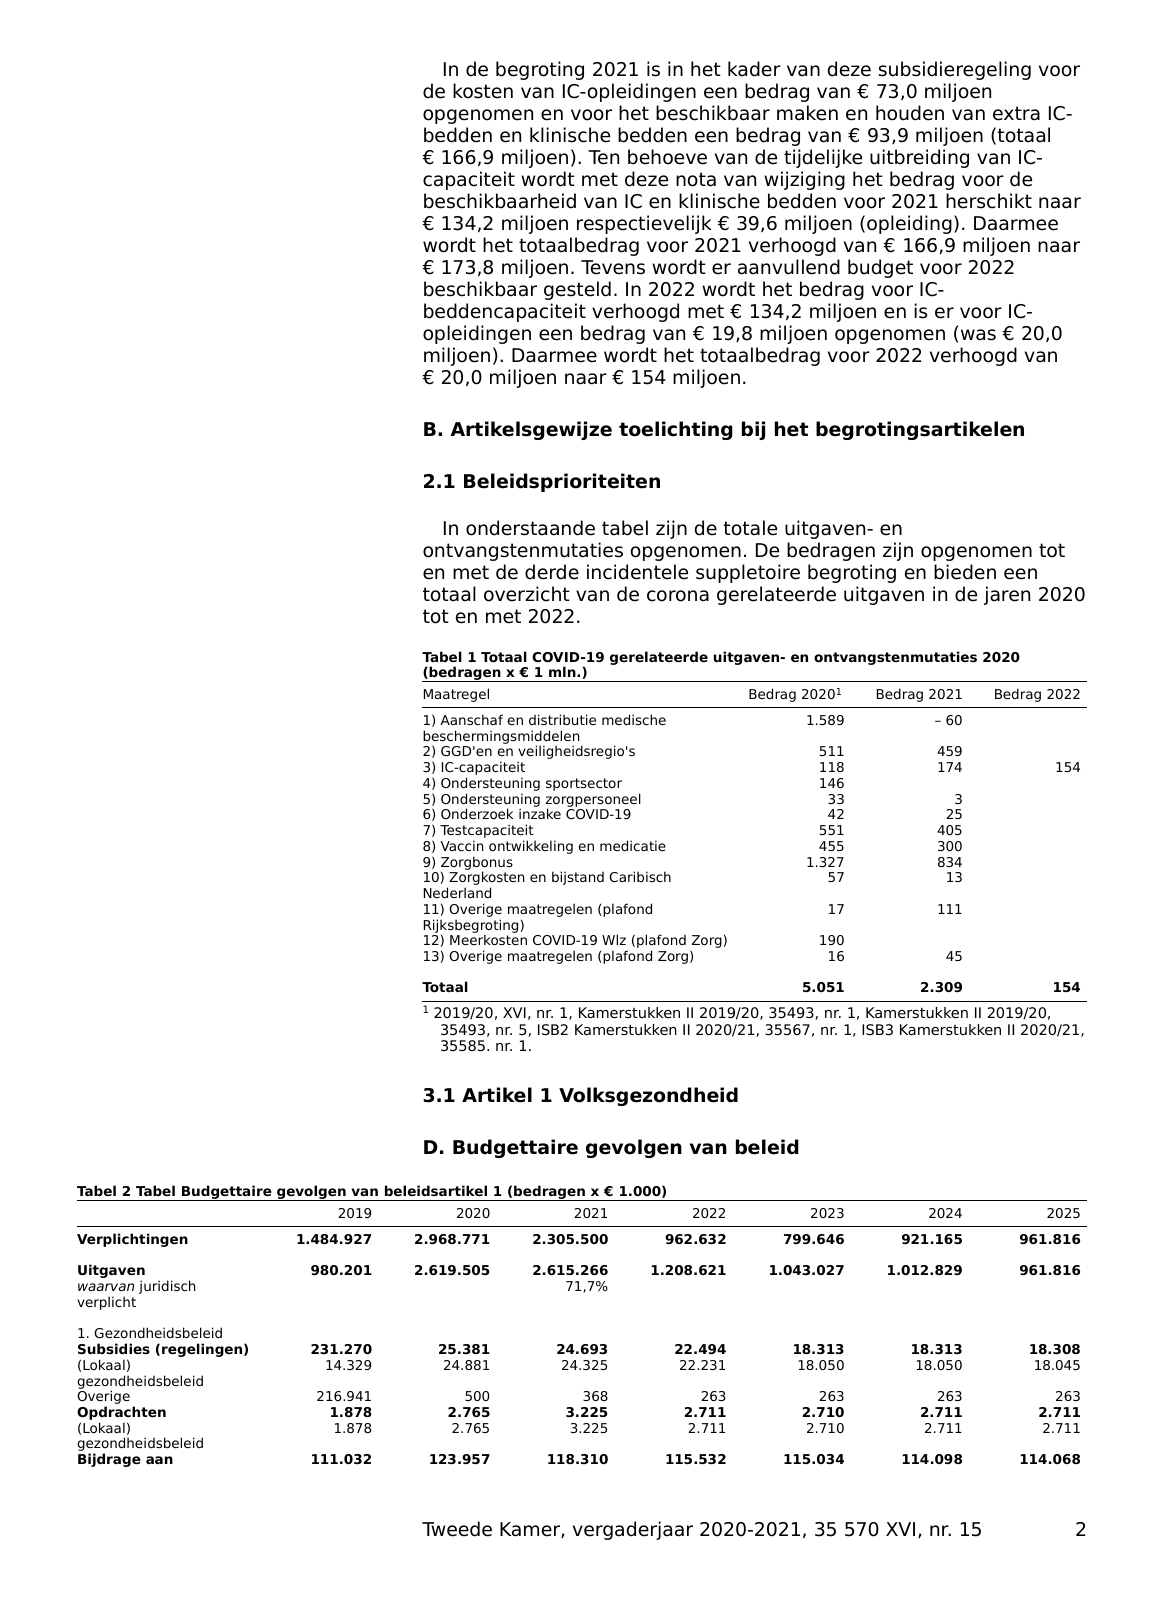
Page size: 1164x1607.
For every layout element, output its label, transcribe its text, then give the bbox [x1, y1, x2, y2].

table_cell 300 [850, 839, 968, 854]
table_cell Overige [77, 1389, 260, 1405]
table_cell [614, 1326, 732, 1342]
table_cell 2.711 [614, 1405, 732, 1421]
table_cell 71,7% [496, 1279, 614, 1310]
table_cell 42 [732, 807, 850, 823]
table_cell 10) Zorgkosten en bijstand Caribisch Nederland [422, 870, 732, 902]
table_cell [496, 1310, 614, 1326]
subtitle D. Budgettaire gevolgen van beleid [422, 1137, 1087, 1159]
table_cell 111.032 [260, 1452, 378, 1468]
table_cell Bijdrage aan [77, 1452, 260, 1468]
table_cell 3.225 [496, 1405, 614, 1421]
table_cell 1.043.027 [732, 1263, 850, 1279]
table_cell 11) Overige maatregelen (plafond Rijksbegroting) [422, 902, 732, 933]
table_cell 961.816 [969, 1227, 1087, 1247]
table_cell 263 [732, 1389, 850, 1405]
table_cell 190 [732, 933, 850, 949]
table_cell 18.313 [732, 1342, 850, 1358]
table_cell 551 [732, 823, 850, 839]
table_cell [969, 1279, 1087, 1310]
table_cell [969, 1248, 1087, 1263]
table_cell [969, 902, 1087, 933]
table_cell [378, 1310, 496, 1326]
table_cell 8) Vaccin ontwikkeling en medicatie [422, 839, 732, 854]
table_cell 12) Meerkosten COVID-19 Wlz (plafond Zorg) [422, 933, 732, 949]
table_cell Subsidies (regelingen) [77, 1342, 260, 1358]
table_cell 1.878 [260, 1421, 378, 1452]
table_cell [378, 1326, 496, 1342]
table_cell 123.957 [378, 1452, 496, 1468]
table_cell 6) Onderzoek inzake COVID-19 [422, 807, 732, 823]
table_cell (Lokaal) gezondheidsbeleid [77, 1421, 260, 1452]
table_cell [378, 1248, 496, 1263]
table_cell [260, 1248, 378, 1263]
table_cell 3.225 [496, 1421, 614, 1452]
table_cell 57 [732, 870, 850, 902]
table_cell 17 [732, 902, 850, 933]
table_cell [732, 1326, 850, 1342]
table_cell 118.310 [496, 1452, 614, 1468]
table_cell [969, 791, 1087, 807]
table_cell [77, 1310, 260, 1326]
table_cell 1.012.829 [850, 1263, 968, 1279]
table_cell 2.711 [969, 1421, 1087, 1452]
table_cell 1.589 [732, 708, 850, 744]
table_cell [260, 1279, 378, 1310]
table_cell 22.231 [614, 1358, 732, 1389]
table_header Tabel 1 Totaal COVID-19 gerelateerde uitgaven- en ontvangstenmutaties 2020 (bedragen x € 1 mln.) [422, 650, 1087, 681]
table_cell 16 [732, 949, 850, 964]
table_cell [850, 776, 968, 791]
table_cell 2022 [614, 1201, 732, 1226]
table_cell 2.305.500 [496, 1227, 614, 1247]
table_cell [969, 823, 1087, 839]
table_cell [969, 744, 1087, 760]
table_cell 9) Zorgbonus [422, 854, 732, 870]
table_cell [850, 1248, 968, 1263]
table_cell 2.619.505 [378, 1263, 496, 1279]
table_cell [732, 1279, 850, 1310]
table_cell 1.327 [732, 854, 850, 870]
table_cell 2.615.266 [496, 1263, 614, 1279]
table_cell [969, 708, 1087, 744]
table_cell [969, 1326, 1087, 1342]
table_cell [614, 1279, 732, 1310]
table_cell [732, 1310, 850, 1326]
table_cell 4) Ondersteuning sportsector [422, 776, 732, 791]
table_cell 263 [969, 1389, 1087, 1405]
table_cell 25.381 [378, 1342, 496, 1358]
table_cell 24.881 [378, 1358, 496, 1389]
subtitle B. Artikelsgewijze toelichting bij het begrotingsartikelen [422, 419, 1087, 441]
table_cell 111 [850, 902, 968, 933]
table_cell 962.632 [614, 1227, 732, 1247]
table_cell 2) GGD'en en veiligheidsregio's [422, 744, 732, 760]
table_cell 2.710 [732, 1405, 850, 1421]
table_cell Bedrag 2022 [969, 682, 1087, 707]
table_cell 24.325 [496, 1358, 614, 1389]
table_cell 2020 [378, 1201, 496, 1226]
table_cell 231.270 [260, 1342, 378, 1358]
table_cell [614, 1310, 732, 1326]
table_cell 114.098 [850, 1452, 968, 1468]
table_cell 1 2019/20, XVI, nr. 1, Kamerstukken II 2019/20, 35493, nr. 1, Kamerstukken II 2019/20, 35493, nr. 5, ISB2 Kamerstukken II 2020/21, 35567, nr. 1, ISB3 Kamerstukken II 2020/21, 35585. nr. 1. [422, 1002, 1087, 1055]
table_cell [614, 1248, 732, 1263]
table_cell 3) IC-capaciteit [422, 760, 732, 776]
table_cell 18.050 [732, 1358, 850, 1389]
table_header Tabel 2 Tabel Budgettaire gevolgen van beleidsartikel 1 (bedragen x € 1.000) [77, 1184, 1087, 1200]
table_cell – 60 [850, 708, 968, 744]
table_cell 263 [614, 1389, 732, 1405]
table_cell 1. Gezondheidsbeleid [77, 1326, 260, 1342]
table_cell 45 [850, 949, 968, 964]
table_cell 18.045 [969, 1358, 1087, 1389]
table_cell 1.208.621 [614, 1263, 732, 1279]
table_cell 5) Ondersteuning zorgpersoneel [422, 791, 732, 807]
table_cell 18.313 [850, 1342, 968, 1358]
table_cell 500 [378, 1389, 496, 1405]
table_cell 2023 [732, 1201, 850, 1226]
table_cell 459 [850, 744, 968, 760]
table_cell 2.710 [732, 1421, 850, 1452]
table_cell 216.941 [260, 1389, 378, 1405]
table_cell [969, 839, 1087, 854]
table_cell 2.765 [378, 1421, 496, 1452]
table_cell [77, 1248, 260, 1263]
table_cell Uitgaven [77, 1263, 260, 1279]
table_cell [969, 1310, 1087, 1326]
table_cell [850, 1326, 968, 1342]
table_cell [969, 807, 1087, 823]
table_cell 2024 [850, 1201, 968, 1226]
table_cell 154 [969, 760, 1087, 776]
table_cell 115.532 [614, 1452, 732, 1468]
table_cell 118 [732, 760, 850, 776]
table_cell 455 [732, 839, 850, 854]
table_cell Verplichtingen [77, 1227, 260, 1247]
table_cell 24.693 [496, 1342, 614, 1358]
table_cell 25 [850, 807, 968, 823]
table_cell (Lokaal) gezondheidsbeleid [77, 1358, 260, 1389]
text In de begroting 2021 is in het kader van deze subsidieregeling voor de kosten van IC-opleidingen een bedrag van € 73,0 miljoen opgenomen en voor het beschikbaar maken en houden van extra IC-bedden en klinische bedden een bedrag van € 93,9 miljoen (totaal € 166,9 miljoen). Ten behoeve van de tijdelijke uitbreiding van IC-capaciteit wordt met deze nota van wijziging het bedrag voor de beschikbaarheid van IC en klinische bedden voor 2021 herschikt naar € 134,2 miljoen respectievelijk € 39,6 miljoen (opleiding). Daarmee wordt het totaalbedrag voor 2021 verhoogd van € 166,9 miljoen naar € 173,8 miljoen. Tevens wordt er aanvullend budget voor 2022 beschikbaar gesteld. In 2022 wordt het bedrag voor IC-beddencapaciteit verhoogd met € 134,2 miljoen en is er voor IC-opleidingen een bedrag van € 19,8 miljoen opgenomen (was € 20,0 miljoen). Daarmee wordt het totaalbedrag voor 2022 verhoogd van € 20,0 miljoen naar € 154 miljoen. [422, 59, 1087, 389]
table_cell [378, 1279, 496, 1310]
table_cell 368 [496, 1389, 614, 1405]
table_cell 980.201 [260, 1263, 378, 1279]
subtitle 3.1 Artikel 1 Volksgezondheid [422, 1085, 1087, 1107]
table_cell 263 [850, 1389, 968, 1405]
table_cell 511 [732, 744, 850, 760]
table_cell [969, 776, 1087, 791]
table_cell [422, 965, 732, 980]
table_cell 2.711 [850, 1405, 968, 1421]
table_cell Totaal [422, 980, 732, 1001]
table_cell 2025 [969, 1201, 1087, 1226]
table_cell 14.329 [260, 1358, 378, 1389]
table_cell 13 [850, 870, 968, 902]
table_cell [969, 965, 1087, 980]
table_cell 18.308 [969, 1342, 1087, 1358]
table_cell [969, 854, 1087, 870]
table_cell [732, 1248, 850, 1263]
table_cell 154 [969, 980, 1087, 1001]
text In onderstaande tabel zijn de totale uitgaven- en ontvangstenmutaties opgenomen. De bedragen zijn opgenomen tot en met de derde incidentele suppletoire begroting en bieden een totaal overzicht van de corona gerelateerde uitgaven in de jaren 2020 tot en met 2022. [422, 518, 1087, 628]
table_cell 2.309 [850, 980, 968, 1001]
table_cell [850, 965, 968, 980]
table_cell 1.878 [260, 1405, 378, 1421]
table_cell 799.646 [732, 1227, 850, 1247]
table_cell 921.165 [850, 1227, 968, 1247]
table_cell [850, 1279, 968, 1310]
table_cell 961.816 [969, 1263, 1087, 1279]
table_cell [850, 1310, 968, 1326]
table_cell 405 [850, 823, 968, 839]
table_cell 1) Aanschaf en distributie medische beschermingsmiddelen [422, 708, 732, 744]
table_cell 2021 [496, 1201, 614, 1226]
subtitle 2.1 Beleidsprioriteiten [422, 471, 1087, 493]
table_cell 2.711 [614, 1421, 732, 1452]
table_cell [260, 1310, 378, 1326]
table_cell 1.484.927 [260, 1227, 378, 1247]
table_cell 146 [732, 776, 850, 791]
table_cell [260, 1326, 378, 1342]
table_cell 2019 [260, 1201, 378, 1226]
table_cell 114.068 [969, 1452, 1087, 1468]
table_cell 13) Overige maatregelen (plafond Zorg) [422, 949, 732, 964]
table_cell [732, 965, 850, 980]
table_cell [969, 949, 1087, 964]
table_cell Maatregel [422, 682, 732, 707]
table_cell 115.034 [732, 1452, 850, 1468]
table_cell 834 [850, 854, 968, 870]
table_cell 2.711 [850, 1421, 968, 1452]
table_cell 18.050 [850, 1358, 968, 1389]
table_cell 2.968.771 [378, 1227, 496, 1247]
table_cell 22.494 [614, 1342, 732, 1358]
table_cell waarvan juridisch verplicht [77, 1279, 260, 1310]
table_cell [969, 870, 1087, 902]
table_cell Opdrachten [77, 1405, 260, 1421]
table_cell [496, 1326, 614, 1342]
table_cell 5.051 [732, 980, 850, 1001]
table_cell 2.711 [969, 1405, 1087, 1421]
table_cell [496, 1248, 614, 1263]
table_cell [77, 1201, 260, 1226]
table_cell Bedrag 20201 [732, 682, 850, 707]
table_cell 3 [850, 791, 968, 807]
table_cell Bedrag 2021 [850, 682, 968, 707]
table_cell [969, 933, 1087, 949]
table_cell 2.765 [378, 1405, 496, 1421]
table_cell 7) Testcapaciteit [422, 823, 732, 839]
table_cell 174 [850, 760, 968, 776]
table_cell 33 [732, 791, 850, 807]
table_cell [850, 933, 968, 949]
